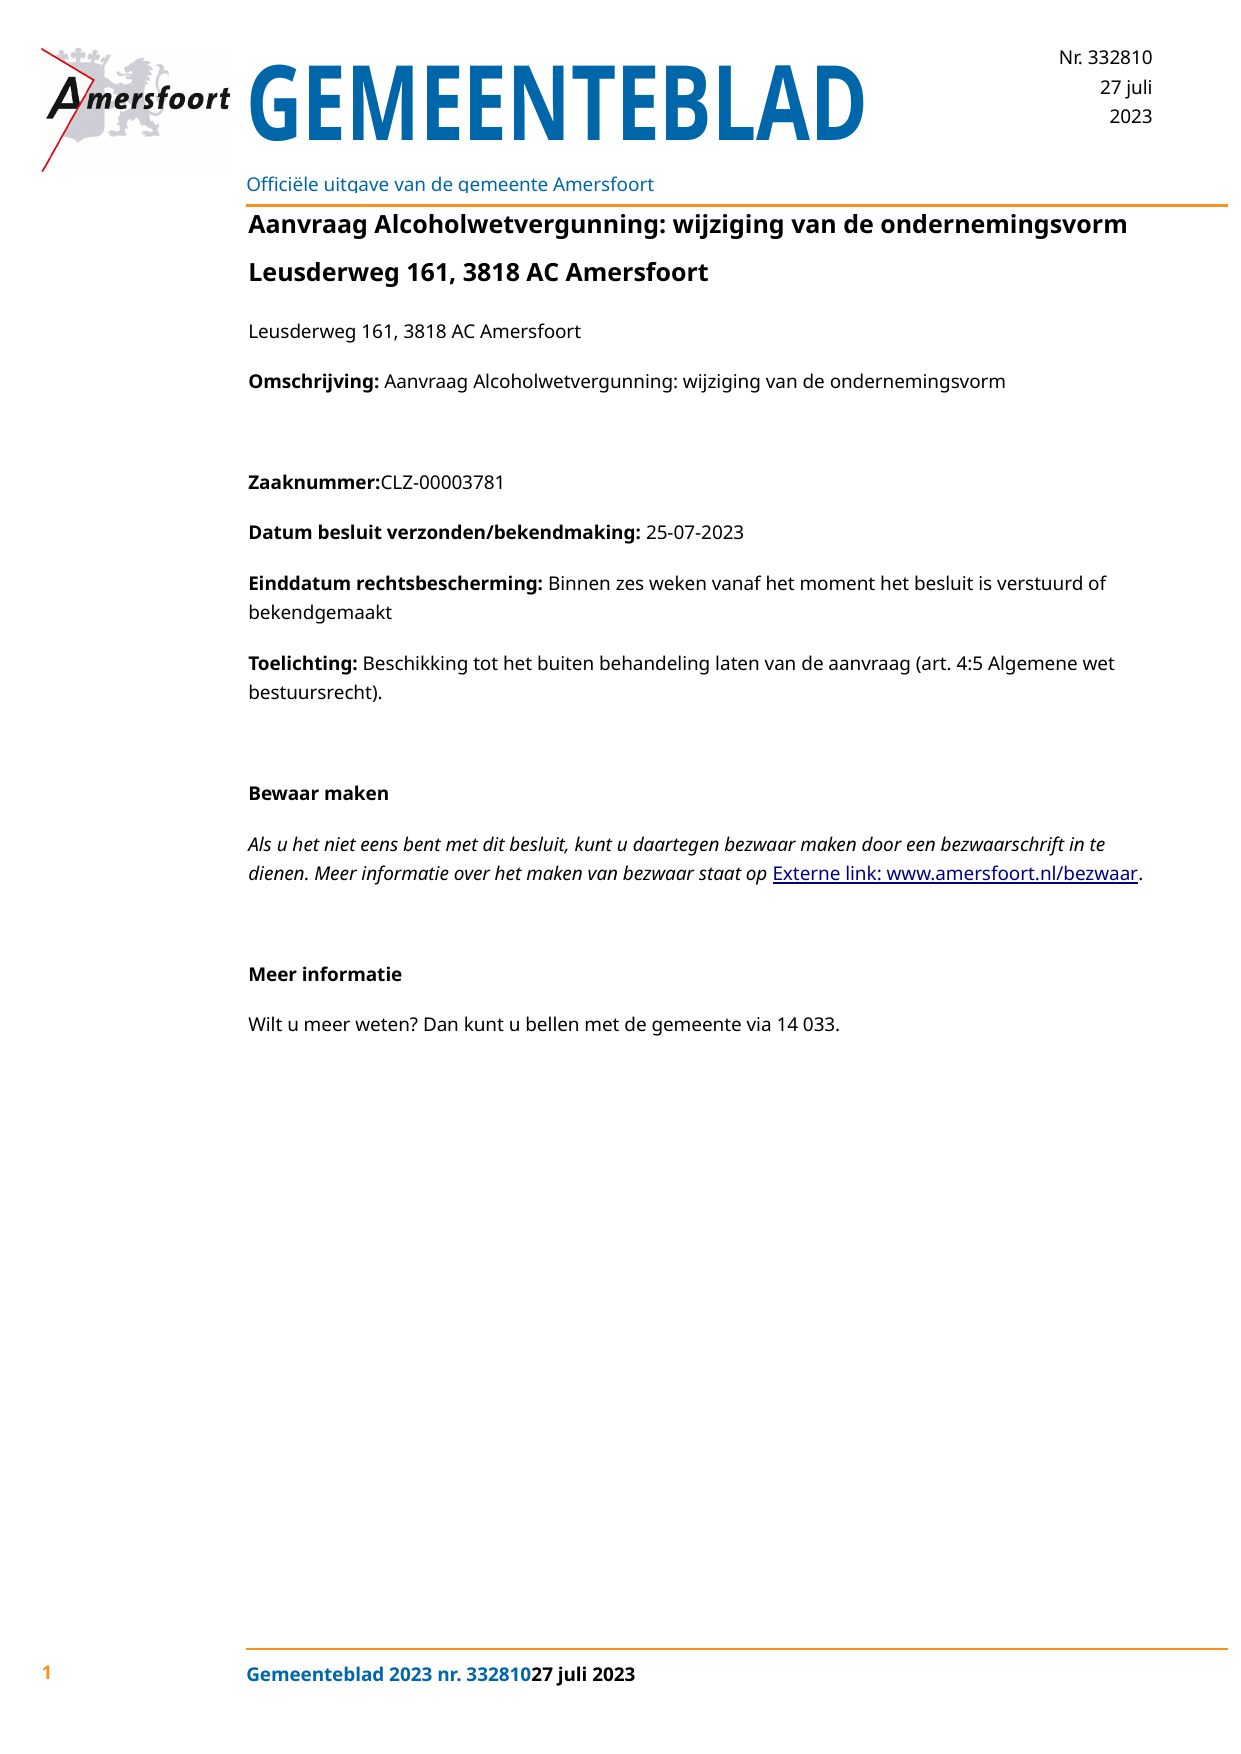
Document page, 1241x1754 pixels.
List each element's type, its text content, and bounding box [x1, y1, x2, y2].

text Zaaknummer:CLZ-00003781 [248, 469, 1152, 495]
text Datum besluit verzonden/bekendmaking: 25-07-2023 [248, 519, 1152, 545]
text Bewaar maken [248, 780, 1152, 806]
text Omschrijving: Aanvraag Alcoholwetvergunning: wijziging van de ondernemingsvorm [248, 368, 1152, 394]
picture [41, 47, 231, 172]
text Einddatum rechtsbescherming: Binnen zes weken vanaf het moment het besluit is verstuurd of bekendgemaakt [248, 570, 1152, 625]
text Aanvraag Alcoholwetvergunning: wijziging van de ondernemingsvorm Leusderweg 161, 3818 AC Amersfoort [248, 207, 1152, 288]
text Toelichting: Beschikking tot het buiten behandeling laten van de aanvraag (art. 4:5 Algemene wet bestuursrecht). [248, 650, 1152, 705]
text Leusderweg 161, 3818 AC Amersfoort [248, 318, 1152, 344]
text Meer informatie [248, 961, 1152, 987]
text Als u het niet eens bent met dit besluit, kunt u daartegen bezwaar maken door een bezwaarschrift in te dienen. Meer informatie over het maken van bezwaar staat op Externe link: www.amersfoort.nl/bezwaar. [248, 831, 1152, 886]
text Wilt u meer weten? Dan kunt u bellen met de gemeente via 14 033. [248, 1012, 1152, 1037]
